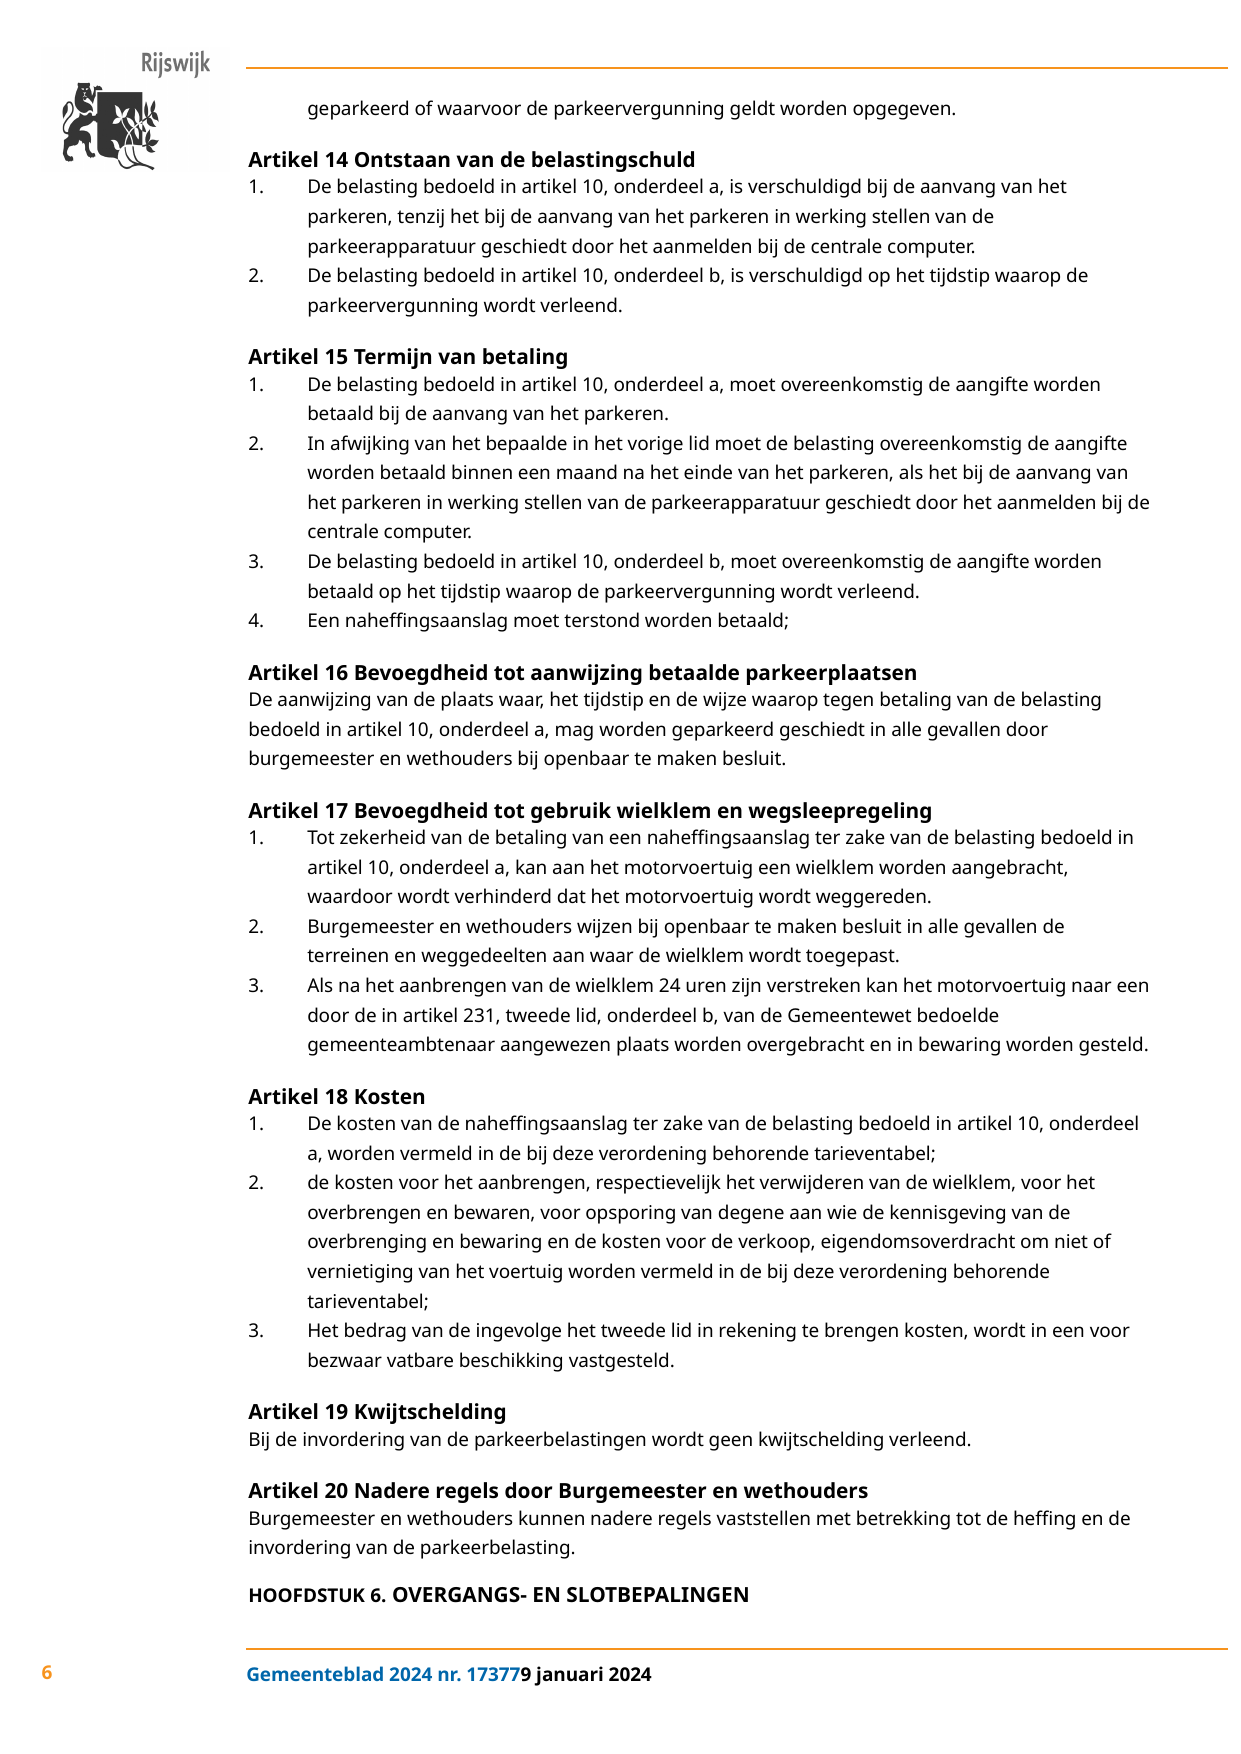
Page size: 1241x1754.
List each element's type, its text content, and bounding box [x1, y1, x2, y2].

list De belasting bedoeld in artikel 10, onderdeel a, moet overeenkomstig de aangifte worden betaald bij de aanvang van het parkeren. [248, 371, 1152, 426]
text Burgemeester en wethouders kunnen nadere regels vaststellen met betrekking tot de heffing en de invordering van de parkeerbelasting. [248, 1505, 1152, 1560]
list geparkeerd of waarvoor de parkeervergunning geldt worden opgegeven. [248, 95, 1152, 121]
text Bij de invordering van de parkeerbelastingen wordt geen kwijtschelding verleend. [248, 1426, 1152, 1452]
picture [41, 47, 231, 172]
list Een naheffingsaanslag moet terstond worden betaald; [248, 607, 1152, 633]
list Burgemeester en wethouders wijzen bij openbaar te maken besluit in alle gevallen de terreinen en weggedeelten aan waar de wielklem wordt toegepast. [248, 913, 1152, 968]
list De belasting bedoeld in artikel 10, onderdeel b, moet overeenkomstig de aangifte worden betaald op het tijdstip waarop de parkeervergunning wordt verleend. [248, 548, 1152, 604]
list De belasting bedoeld in artikel 10, onderdeel b, is verschuldigd op het tijdstip waarop de parkeervergunning wordt verleend. [248, 262, 1152, 318]
text Artikel 20 Nadere regels door Burgemeester en wethouders [248, 1476, 1152, 1505]
text Artikel 14 Ontstaan van de belastingschuld [248, 145, 1152, 174]
list De belasting bedoeld in artikel 10, onderdeel a, is verschuldigd bij de aanvang van het parkeren, tenzij het bij de aanvang van het parkeren in werking stellen van de parkeerapparatuur geschiedt door het aanmelden bij de centrale computer. [248, 174, 1152, 258]
list Tot zekerheid van de betaling van een naheffingsaanslag ter zake van de belasting bedoeld in artikel 10, onderdeel a, kan aan het motorvoertuig een wielklem worden aangebracht, waardoor wordt verhinderd dat het motorvoertuig wordt weggereden. [248, 824, 1152, 909]
list de kosten voor het aanbrengen, respectievelijk het verwijderen van de wielklem, voor het overbrengen en bewaren, voor opsporing van degene aan wie de kennisgeving van de overbrenging en bewaring en de kosten voor de verkoop, eigendomsoverdracht om niet of vernietiging van het voertuig worden vermeld in de bij deze verordening behorende tarieventabel; [248, 1169, 1152, 1313]
text Artikel 18 Kosten [248, 1082, 1152, 1110]
text Artikel 17 Bevoegdheid tot gebruik wielklem en wegsleepregeling [248, 796, 1152, 824]
text Artikel 16 Bevoegdheid tot aanwijzing betaalde parkeerplaatsen [248, 658, 1152, 686]
text HOOFDSTUK 6. OVERGANGS- EN SLOTBEPALINGEN [248, 1580, 1152, 1608]
list De kosten van de naheffingsaanslag ter zake van de belasting bedoeld in artikel 10, onderdeel a, worden vermeld in de bij deze verordening behorende tarieventabel; [248, 1110, 1152, 1166]
list Het bedrag van de ingevolge het tweede lid in rekening te brengen kosten, wordt in een voor bezwaar vatbare beschikking vastgesteld. [248, 1317, 1152, 1373]
list Als na het aanbrengen van de wielklem 24 uren zijn verstreken kan het motorvoertuig naar een door de in artikel 231, tweede lid, onderdeel b, van de Gemeentewet bedoelde gemeenteambtenaar aangewezen plaats worden overgebracht en in bewaring worden gesteld. [248, 972, 1152, 1057]
text De aanwijzing van de plaats waar, het tijdstip en de wijze waarop tegen betaling van de belasting bedoeld in artikel 10, onderdeel a, mag worden geparkeerd geschiedt in alle gevallen door burgemeester en wethouders bij openbaar te maken besluit. [248, 686, 1152, 771]
text Artikel 15 Termijn van betaling [248, 342, 1152, 371]
text Artikel 19 Kwijtschelding [248, 1397, 1152, 1426]
list In afwijking van het bepaalde in het vorige lid moet de belasting overeenkomstig de aangifte worden betaald binnen een maand na het einde van het parkeren, als het bij de aanvang van het parkeren in werking stellen van de parkeerapparatuur geschiedt door het aanmelden bij de centrale computer. [248, 430, 1152, 544]
